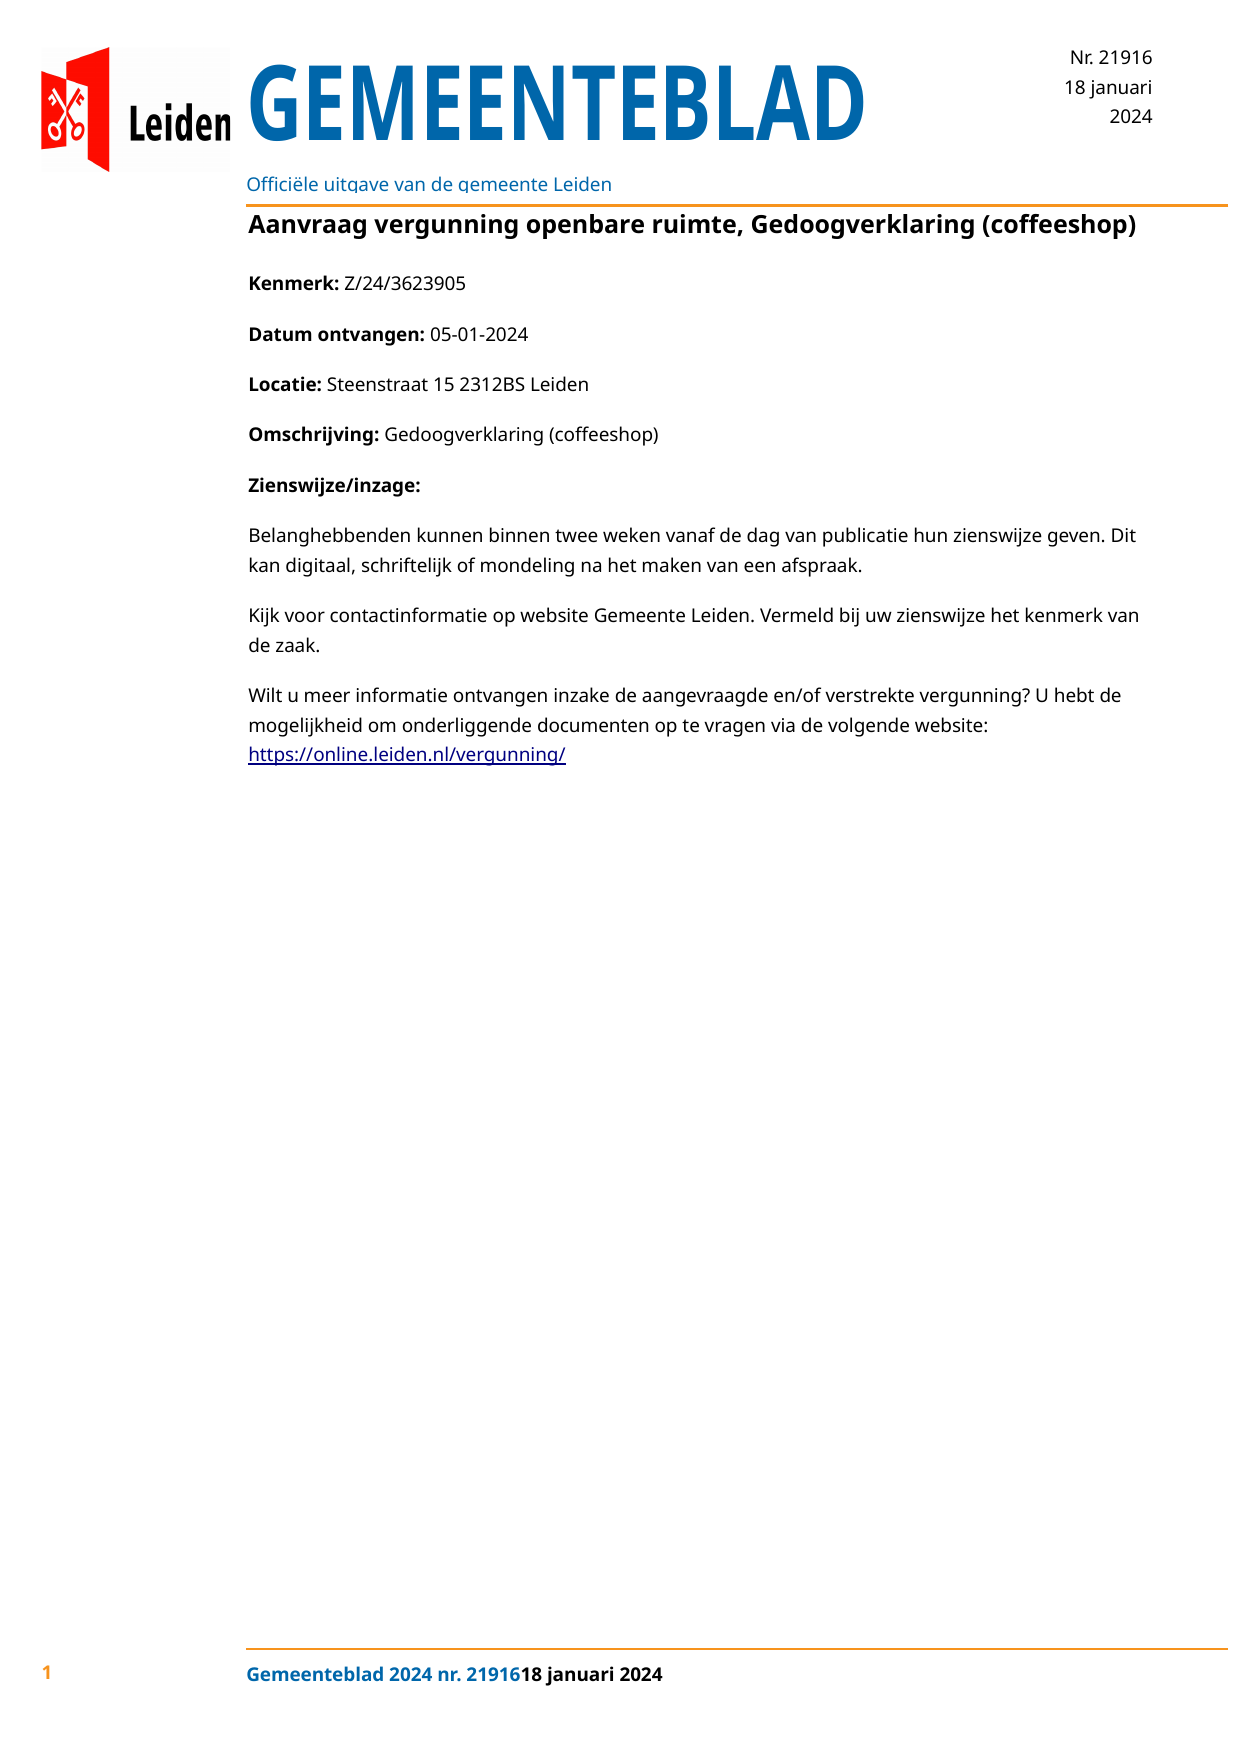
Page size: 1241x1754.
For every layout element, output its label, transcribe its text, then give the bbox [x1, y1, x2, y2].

text Kenmerk: Z/24/3623905 [248, 270, 1152, 296]
text Aanvraag vergunning openbare ruimte, Gedoogverklaring (coffeeshop) [248, 207, 1152, 241]
text Wilt u meer informatie ontvangen inzake de aangevraagde en/of verstrekte vergunning? U hebt de mogelijkheid om onderliggende documenten op te vragen via de volgende website: https://online.leiden.nl/vergunning/ [248, 682, 1152, 767]
picture [41, 47, 231, 172]
text Belanghebbenden kunnen binnen twee weken vanaf de dag van publicatie hun zienswijze geven. Dit kan digitaal, schriftelijk of mondeling na het maken van een afspraak. [248, 522, 1152, 578]
text Kijk voor contactinformatie op website Gemeente Leiden. Vermeld bij uw zienswijze het kenmerk van de zaak. [248, 602, 1152, 658]
text Omschrijving: Gedoogverklaring (coffeeshop) [248, 422, 1152, 447]
text Zienswijze/inzage: [248, 472, 1152, 498]
text Datum ontvangen: 05-01-2024 [248, 321, 1152, 346]
text Locatie: Steenstraat 15 2312BS Leiden [248, 371, 1152, 397]
